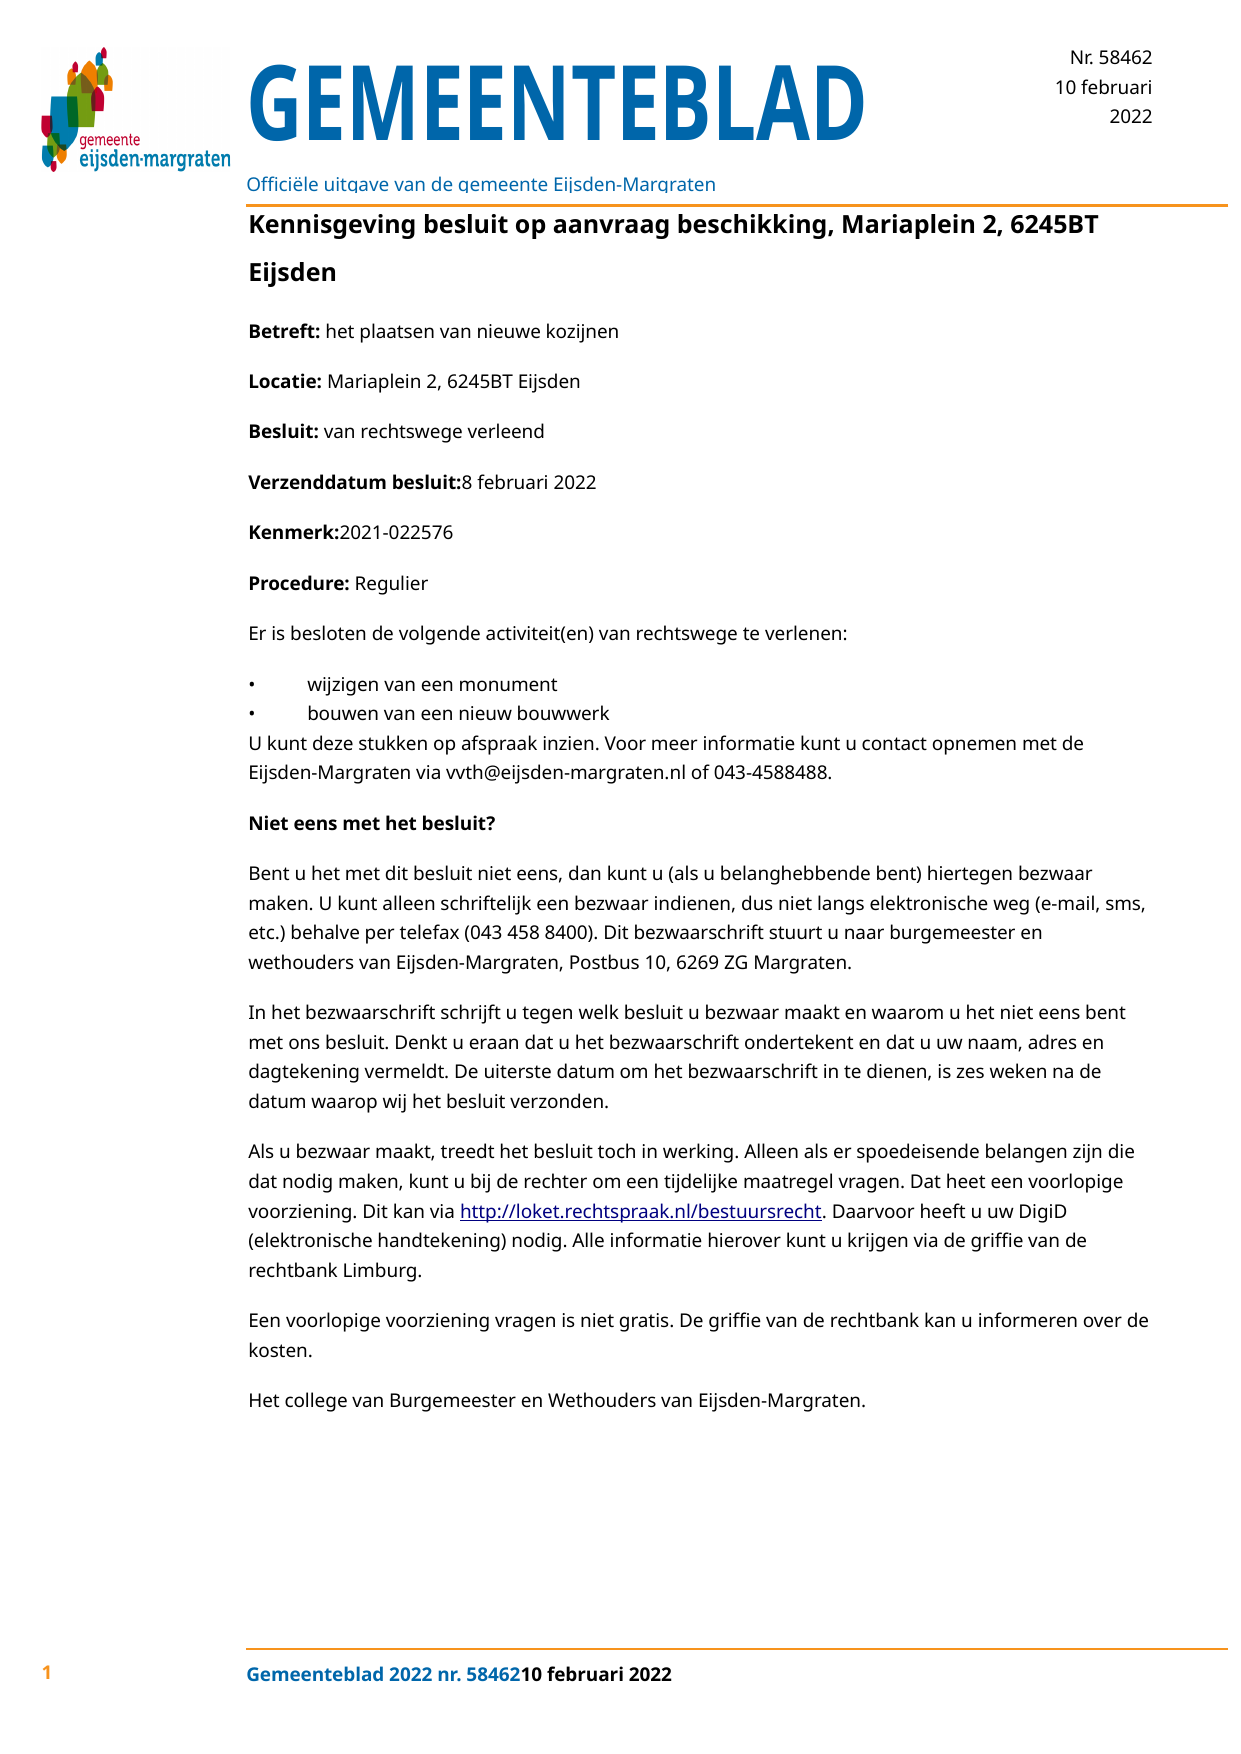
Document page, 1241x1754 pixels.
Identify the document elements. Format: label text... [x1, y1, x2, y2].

text Procedure: Regulier [248, 570, 1152, 596]
text Het college van Burgemeester en Wethouders van Eijsden-Margraten. [248, 1387, 1152, 1413]
text Als u bezwaar maakt, treedt het besluit toch in werking. Alleen als er spoedeisende belangen zijn die dat nodig maken, kunt u bij de rechter om een tijdelijke maatregel vragen. Dat heet een voorlopige voorziening. Dit kan via http://loket.rechtspraak.nl/bestuursrecht. Daarvoor heeft u uw DigiD (elektronische handtekening) nodig. Alle informatie hierover kunt u krijgen via de griffie van de rechtbank Limburg. [248, 1139, 1152, 1283]
text Verzenddatum besluit:8 februari 2022 [248, 469, 1152, 495]
text In het bezwaarschrift schrijft u tegen welk besluit u bezwaar maakt en waarom u het niet eens bent met ons besluit. Denkt u eraan dat u het bezwaarschrift ondertekent en dat u uw naam, adres en dagtekening vermeldt. De uiterste datum om het bezwaarschrift in te dienen, is zes weken na de datum waarop wij het besluit verzonden. [248, 999, 1152, 1114]
text Betreft: het plaatsen van nieuwe kozijnen [248, 318, 1152, 344]
text Locatie: Mariaplein 2, 6245BT Eijsden [248, 368, 1152, 394]
list wijzigen van een monument [248, 671, 1152, 697]
text Niet eens met het besluit? [248, 810, 1152, 836]
text Besluit: van rechtswege verleend [248, 419, 1152, 444]
list bouwen van een nieuw bouwwerk [248, 700, 1152, 726]
text Kenmerk:2021-022576 [248, 519, 1152, 545]
picture [41, 47, 231, 172]
text Er is besloten de volgende activiteit(en) van rechtswege te verlenen: [248, 620, 1152, 646]
text Kennisgeving besluit op aanvraag beschikking, Mariaplein 2, 6245BT Eijsden [248, 207, 1152, 288]
text Een voorlopige voorziening vragen is niet gratis. De griffie van de rechtbank kan u informeren over de kosten. [248, 1307, 1152, 1363]
text Bent u het met dit besluit niet eens, dan kunt u (als u belanghebbende bent) hiertegen bezwaar maken. U kunt alleen schriftelijk een bezwaar indienen, dus niet langs elektronische weg (e-mail, sms, etc.) behalve per telefax (043 458 8400). Dit bezwaarschrift stuurt u naar burgemeester en wethouders van Eijsden-Margraten, Postbus 10, 6269 ZG Margraten. [248, 860, 1152, 975]
text U kunt deze stukken op afspraak inzien. Voor meer informatie kunt u contact opnemen met de Eijsden-Margraten via vvth@eijsden-margraten.nl of 043-4588488. [248, 730, 1152, 785]
